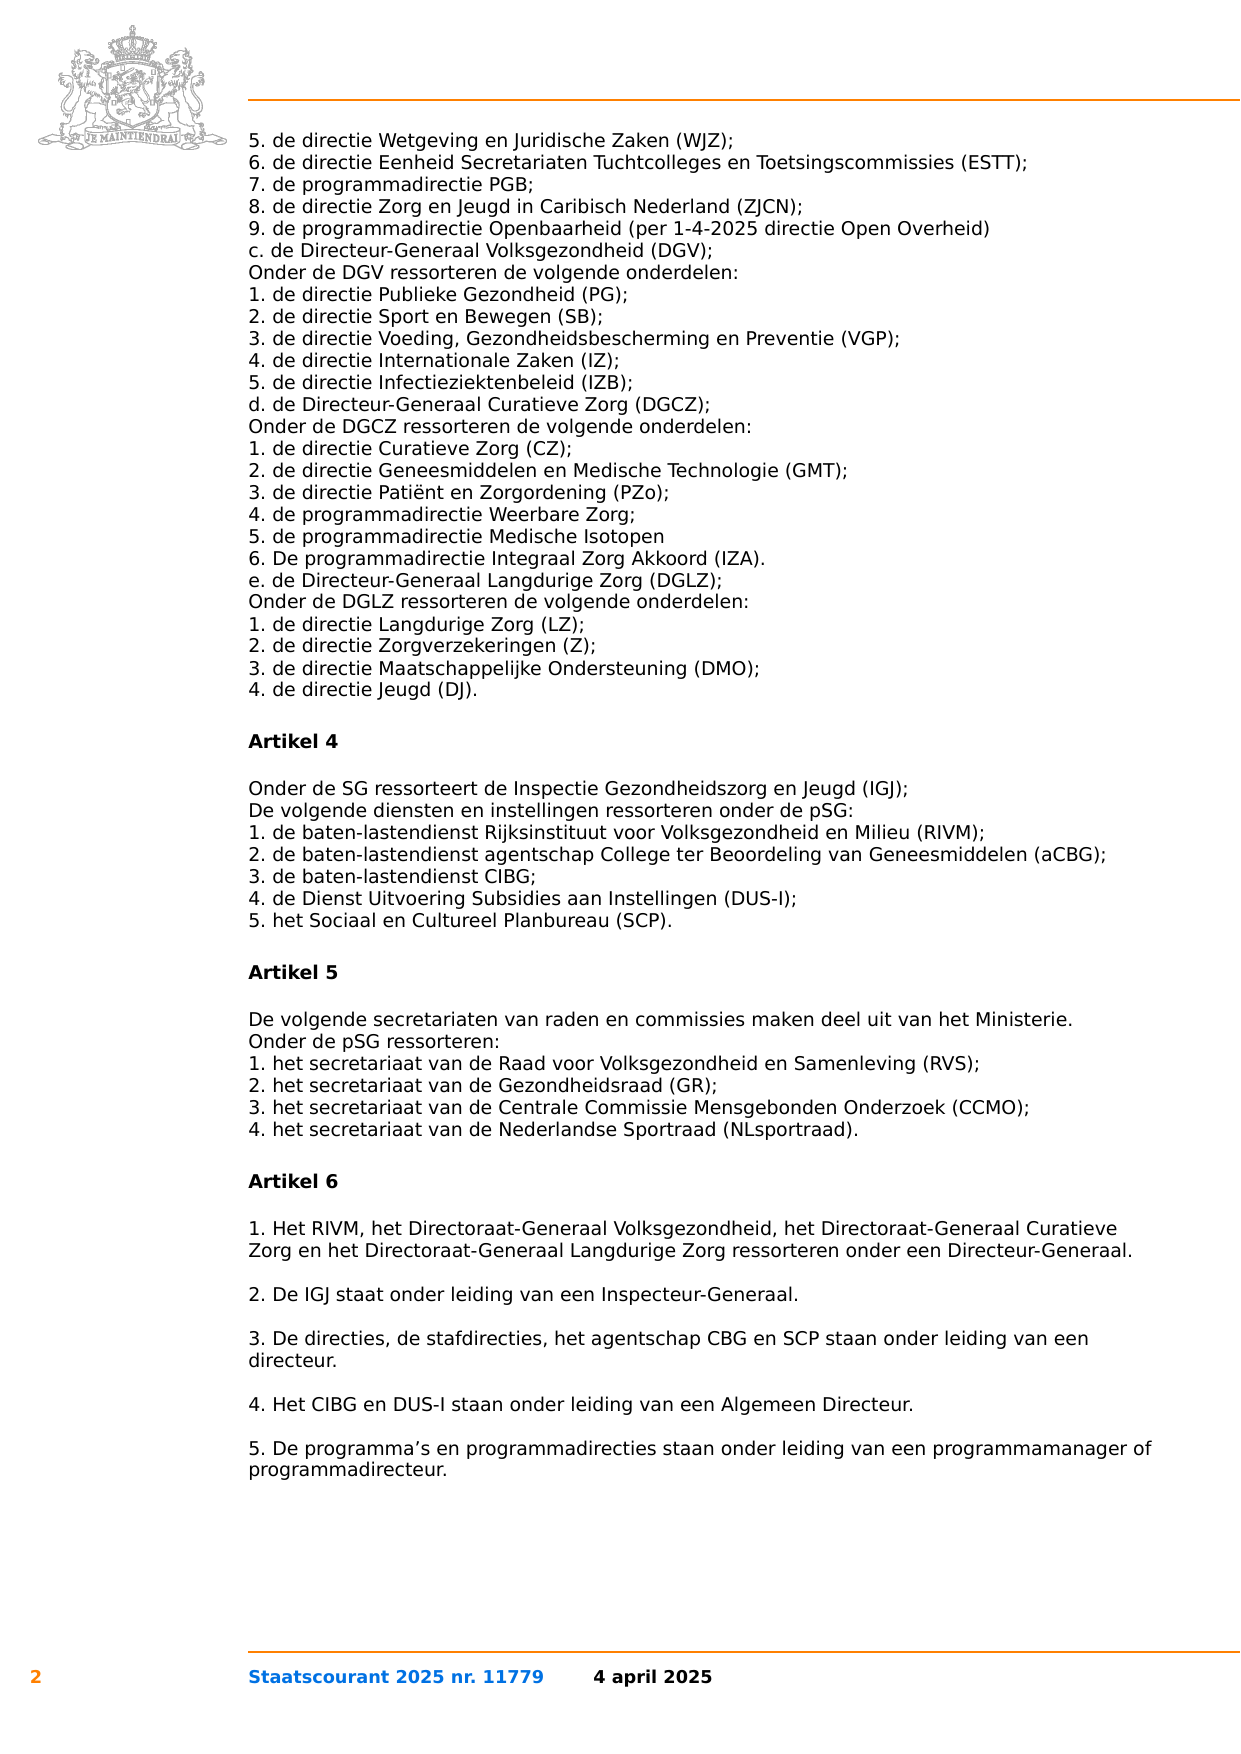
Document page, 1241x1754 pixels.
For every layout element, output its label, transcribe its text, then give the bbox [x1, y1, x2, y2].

text e. de Directeur-Generaal Langdurige Zorg (DGLZ); [248, 569, 1163, 591]
text 3. de directie Patiënt en Zorgordening (PZo); [248, 482, 1163, 503]
text 3. de directie Voeding, Gezondheidsbescherming en Preventie (VGP); [248, 328, 1163, 350]
text 1. de directie Langdurige Zorg (LZ); [248, 613, 1163, 635]
text De volgende diensten en instellingen ressorteren onder de pSG: [248, 800, 1163, 822]
text 8. de directie Zorg en Jeugd in Caribisch Nederland (ZJCN); [248, 196, 1163, 218]
text 5. de directie Wetgeving en Juridische Zaken (WJZ); [248, 130, 1163, 152]
text 9. de programmadirectie Openbaarheid (per 1-4-2025 directie Open Overheid) [248, 218, 1163, 240]
text 7. de programmadirectie PGB; [248, 174, 1163, 196]
text Onder de DGCZ ressorteren de volgende onderdelen: [248, 416, 1163, 438]
text 2. de directie Geneesmiddelen en Medische Technologie (GMT); [248, 459, 1163, 482]
text 4. de Dienst Uitvoering Subsidies aan Instellingen (DUS-I); [248, 888, 1163, 910]
text 4. Het CIBG en DUS-I staan onder leiding van een Algemeen Directeur. [248, 1393, 1163, 1416]
text 4. de directie Jeugd (DJ). [248, 679, 1163, 701]
text 1. Het RIVM, het Directoraat-Generaal Volksgezondheid, het Directoraat-Generaal Curatieve Zorg en het Directoraat-Generaal Langdurige Zorg ressorteren onder een Directeur-Generaal. [248, 1218, 1163, 1262]
text 3. de directie Maatschappelijke Ondersteuning (DMO); [248, 657, 1163, 679]
text 4. de directie Internationale Zaken (IZ); [248, 350, 1163, 372]
text Onder de DGV ressorteren de volgende onderdelen: [248, 262, 1163, 284]
text c. de Directeur-Generaal Volksgezondheid (DGV); [248, 240, 1163, 262]
text 3. het secretariaat van de Centrale Commissie Mensgebonden Onderzoek (CCMO); [248, 1097, 1163, 1119]
text 2. de baten-lastendienst agentschap College ter Beoordeling van Geneesmiddelen (aCBG); [248, 844, 1163, 866]
text De volgende secretariaten van raden en commissies maken deel uit van het Ministerie. [248, 1009, 1163, 1031]
subtitle Artikel 5 [248, 962, 1163, 984]
subtitle Artikel 4 [248, 731, 1163, 753]
text 5. De programma’s en programmadirecties staan onder leiding van een programmamanager of programmadirecteur. [248, 1437, 1163, 1481]
text 3. De directies, de stafdirecties, het agentschap CBG en SCP staan onder leiding van een directeur. [248, 1328, 1163, 1372]
text Onder de pSG ressorteren: [248, 1031, 1163, 1053]
text 4. het secretariaat van de Nederlandse Sportraad (NLsportraad). [248, 1119, 1163, 1141]
text 2. de directie Sport en Bewegen (SB); [248, 306, 1163, 328]
text 1. het secretariaat van de Raad voor Volksgezondheid en Samenleving (RVS); [248, 1053, 1163, 1075]
text 2. het secretariaat van de Gezondheidsraad (GR); [248, 1075, 1163, 1097]
text d. de Directeur-Generaal Curatieve Zorg (DGCZ); [248, 394, 1163, 416]
picture [38, 25, 227, 150]
subtitle Artikel 6 [248, 1171, 1163, 1193]
text 6. de directie Eenheid Secretariaten Tuchtcolleges en Toetsingscommissies (ESTT); [248, 152, 1163, 174]
text 3. de baten-lastendienst CIBG; [248, 866, 1163, 888]
text 1. de directie Curatieve Zorg (CZ); [248, 438, 1163, 459]
text 5. het Sociaal en Cultureel Planbureau (SCP). [248, 910, 1163, 932]
text 4. de programmadirectie Weerbare Zorg; [248, 503, 1163, 526]
text 1. de baten-lastendienst Rijksinstituut voor Volksgezondheid en Milieu (RIVM); [248, 822, 1163, 844]
text Onder de SG ressorteert de Inspectie Gezondheidszorg en Jeugd (IGJ); [248, 778, 1163, 800]
text 2. De IGJ staat onder leiding van een Inspecteur-Generaal. [248, 1284, 1163, 1306]
text 5. de directie Infectieziektenbeleid (IZB); [248, 372, 1163, 394]
text Onder de DGLZ ressorteren de volgende onderdelen: [248, 591, 1163, 613]
text 6. De programmadirectie Integraal Zorg Akkoord (IZA). [248, 547, 1163, 569]
text 5. de programmadirectie Medische Isotopen [248, 526, 1163, 547]
text 1. de directie Publieke Gezondheid (PG); [248, 284, 1163, 306]
text 2. de directie Zorgverzekeringen (Z); [248, 635, 1163, 657]
